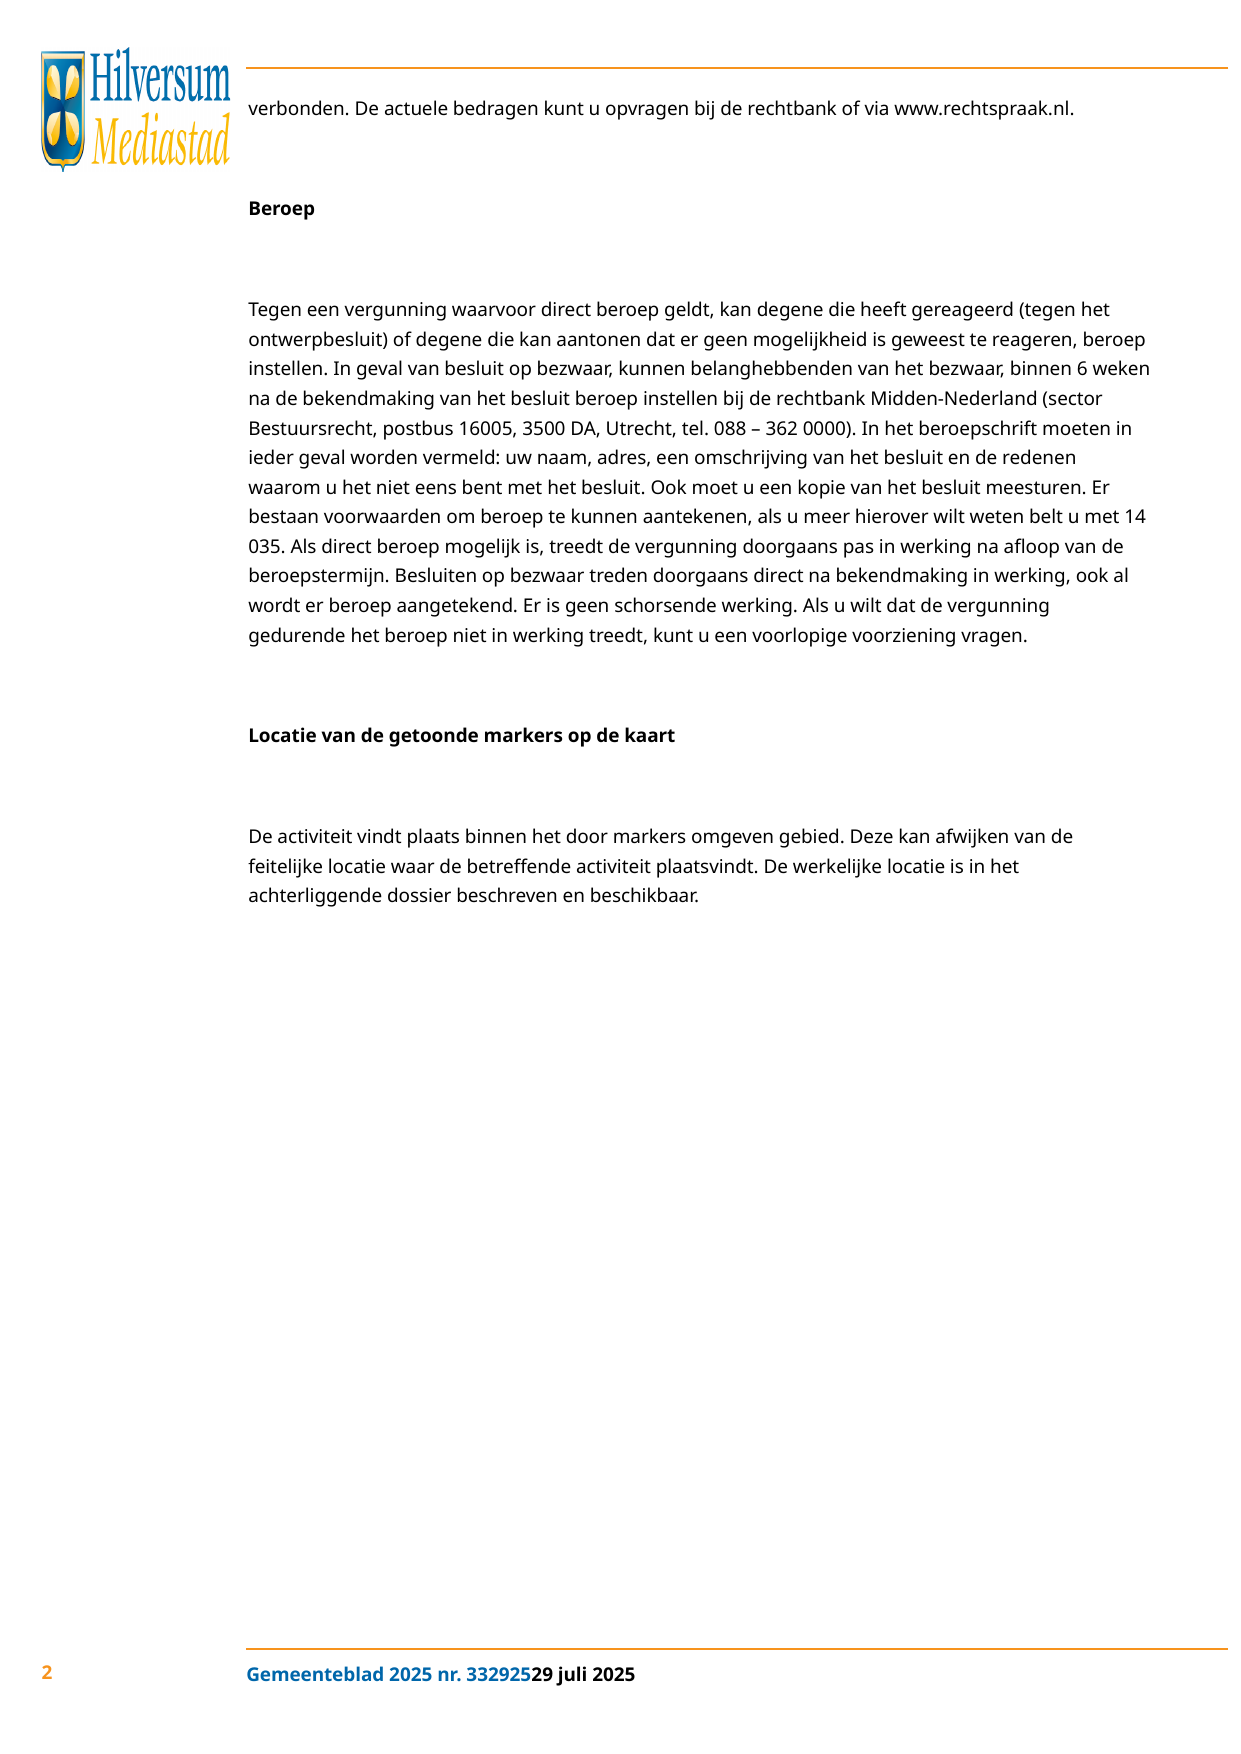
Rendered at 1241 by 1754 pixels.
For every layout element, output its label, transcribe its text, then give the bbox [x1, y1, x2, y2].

text verbonden. De actuele bedragen kunt u opvragen bij de rechtbank of via www.rechtspraak.nl. [248, 95, 1152, 121]
picture [41, 47, 231, 172]
text Tegen een vergunning waarvoor direct beroep geldt, kan degene die heeft gereageerd (tegen het ontwerpbesluit) of degene die kan aantonen dat er geen mogelijkheid is geweest te reageren, beroep instellen. In geval van besluit op bezwaar, kunnen belanghebbenden van het bezwaar, binnen 6 weken na de bekendmaking van het besluit beroep instellen bij de rechtbank Midden-Nederland (sector Bestuursrecht, postbus 16005, 3500 DA, Utrecht, tel. 088 – 362 0000). In het beroepschrift moeten in ieder geval worden vermeld: uw naam, adres, een omschrijving van het besluit en de redenen waarom u het niet eens bent met het besluit. Ook moet u een kopie van het besluit meesturen. Er bestaan voorwaarden om beroep te kunnen aantekenen, als u meer hierover wilt weten belt u met 14 035. Als direct beroep mogelijk is, treedt de vergunning doorgaans pas in werking na afloop van de beroepstermijn. Besluiten op bezwaar treden doorgaans direct na bekendmaking in werking, ook al wordt er beroep aangetekend. Er is geen schorsende werking. Als u wilt dat de vergunning gedurende het beroep niet in werking treedt, kunt u een voorlopige voorziening vragen. [248, 296, 1152, 648]
text Locatie van de getoonde markers op de kaart [248, 723, 1152, 748]
text De activiteit vindt plaats binnen het door markers omgeven gebied. Deze kan afwijken van de feitelijke locatie waar de betreffende activiteit plaatsvindt. De werkelijke locatie is in het achterliggende dossier beschreven en beschikbaar. [248, 823, 1152, 908]
text Beroep [248, 196, 1152, 221]
